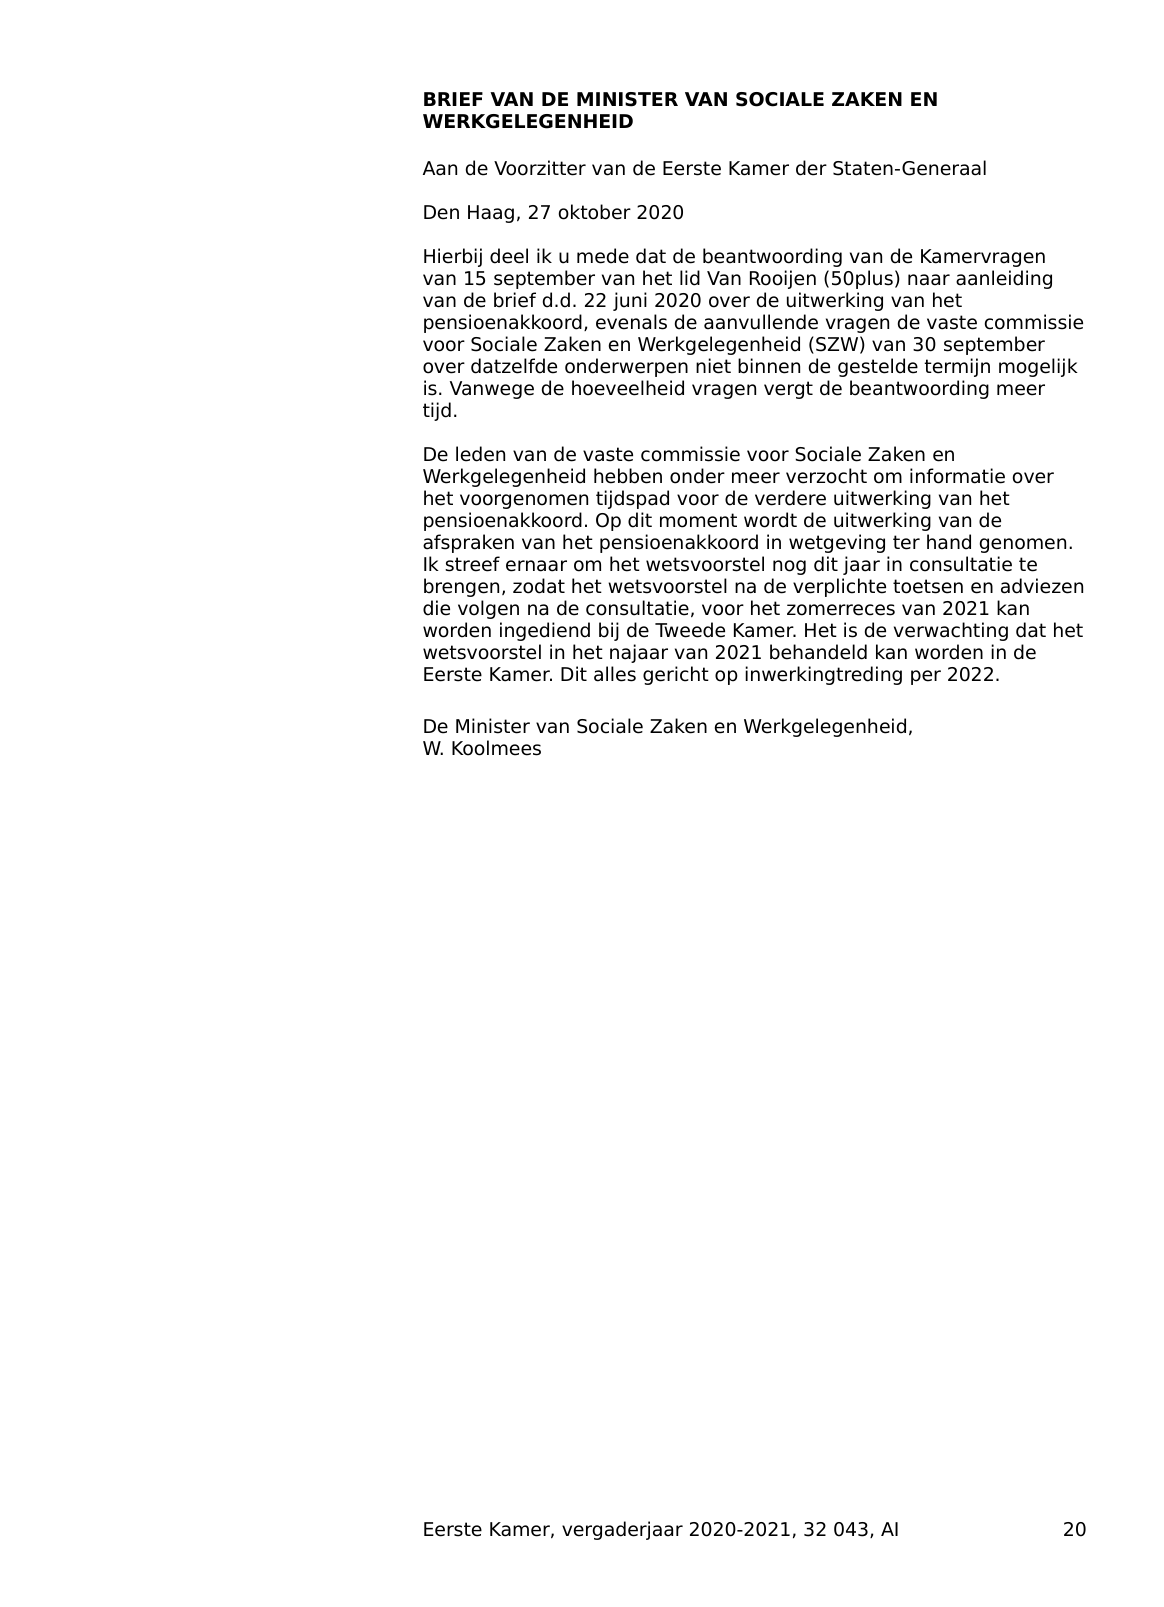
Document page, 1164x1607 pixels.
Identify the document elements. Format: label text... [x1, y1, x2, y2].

text Aan de Voorzitter van de Eerste Kamer der Staten-Generaal [422, 158, 1087, 180]
text Den Haag, 27 oktober 2020 [422, 202, 1087, 224]
subtitle BRIEF VAN DE MINISTER VAN SOCIALE ZAKEN EN WERKGELEGENHEID [422, 89, 1087, 133]
text De leden van de vaste commissie voor Sociale Zaken en Werkgelegenheid hebben onder meer verzocht om informatie over het voorgenomen tijdspad voor de verdere uitwerking van het pensioenakkoord. Op dit moment wordt de uitwerking van de afspraken van het pensioenakkoord in wetgeving ter hand genomen. Ik streef ernaar om het wetsvoorstel nog dit jaar in consultatie te brengen, zodat het wetsvoorstel na de verplichte toetsen en adviezen die volgen na de consultatie, voor het zomerreces van 2021 kan worden ingediend bij de Tweede Kamer. Het is de verwachting dat het wetsvoorstel in het najaar van 2021 behandeld kan worden in de Eerste Kamer. Dit alles gericht op inwerkingtreding per 2022. [422, 444, 1087, 686]
text De Minister van Sociale Zaken en Werkgelegenheid, W. Koolmees [422, 716, 1087, 760]
text Hierbij deel ik u mede dat de beantwoording van de Kamervragen van 15 september van het lid Van Rooijen (50plus) naar aanleiding van de brief d.d. 22 juni 2020 over de uitwerking van het pensioenakkoord, evenals de aanvullende vragen de vaste commissie voor Sociale Zaken en Werkgelegenheid (SZW) van 30 september over datzelfde onderwerpen niet binnen de gestelde termijn mogelijk is. Vanwege de hoeveelheid vragen vergt de beantwoording meer tijd. [422, 246, 1087, 422]
